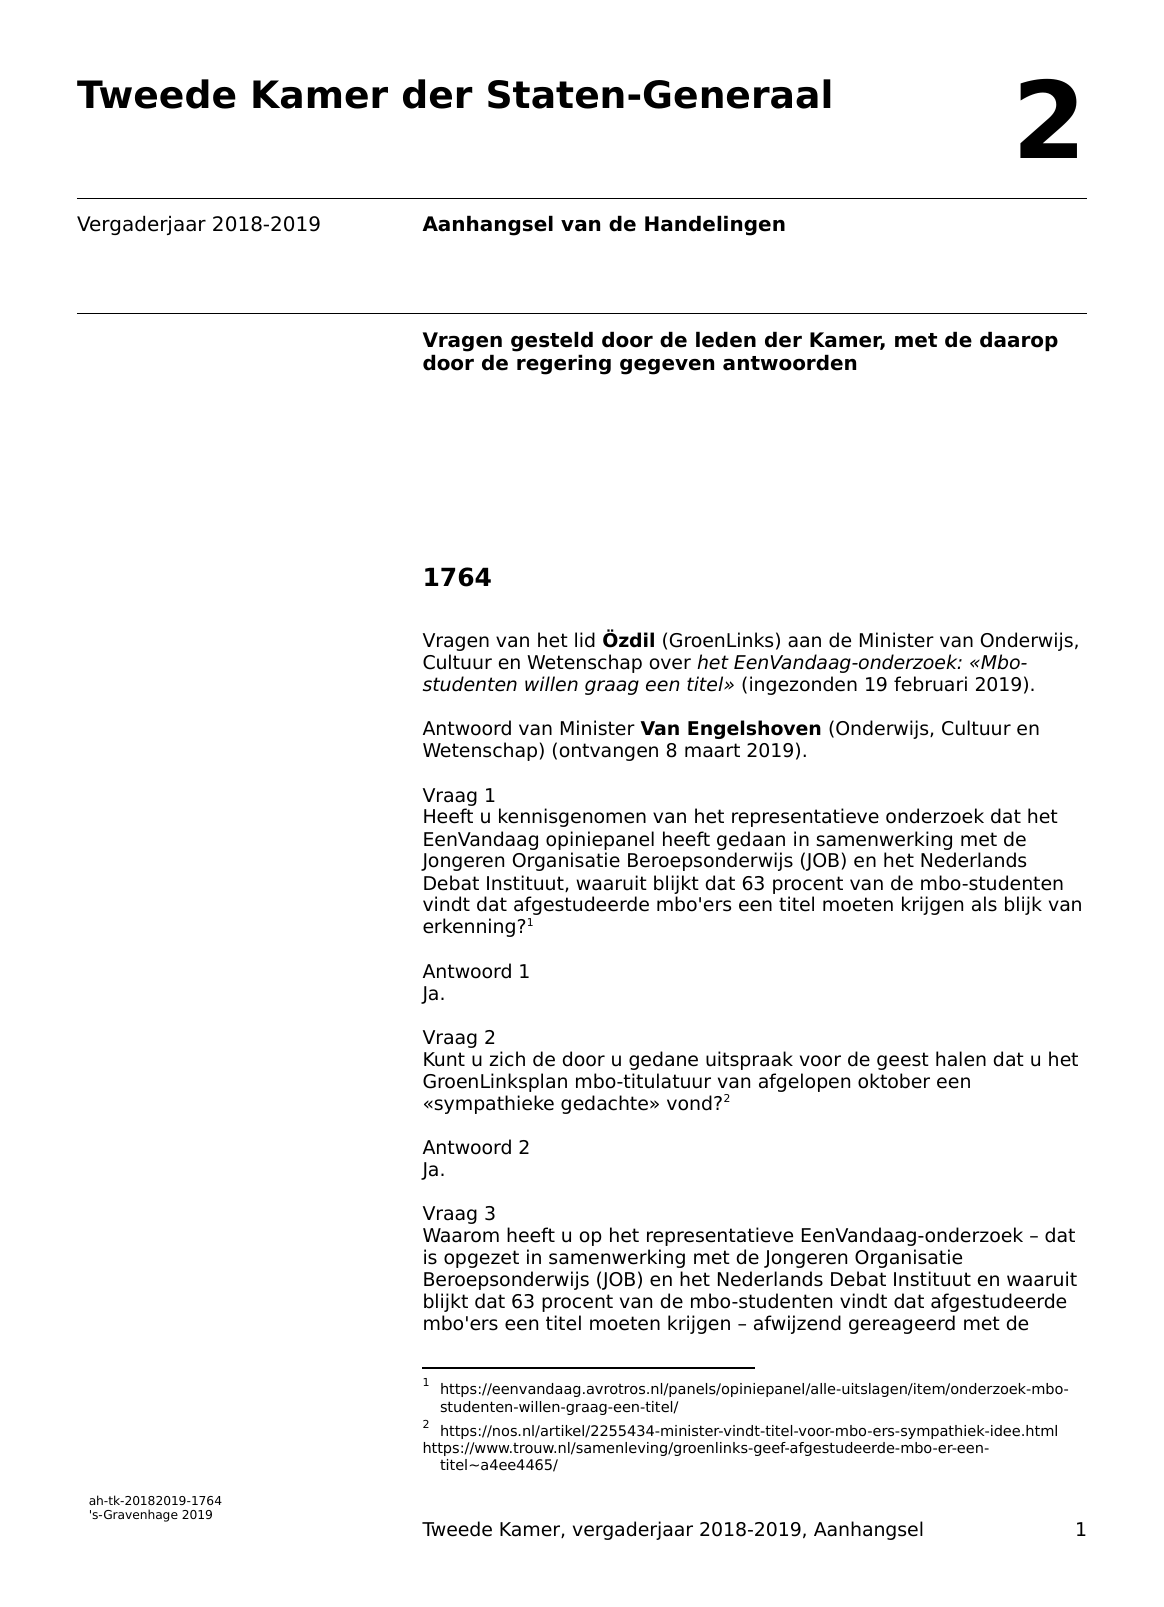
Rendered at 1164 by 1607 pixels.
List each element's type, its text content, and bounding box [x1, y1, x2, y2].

text Vraag 3 [422, 1203, 1087, 1225]
text Vraag 1 [422, 784, 1087, 806]
text Vragen van het lid Özdil (GroenLinks) aan de Minister van Onderwijs, Cultuur en Wetenschap over het EenVandaag-onderzoek: «Mbo-studenten willen graag een titel» (ingezonden 19 februari 2019). [422, 630, 1087, 696]
text ah-tk-20182019-1764 [88, 1494, 323, 1508]
text Kunt u zich de door u gedane uitspraak voor de geest halen dat u het GroenLinksplan mbo-titulatuur van afgelopen oktober een «sympathieke gedachte» vond? [422, 1049, 1087, 1114]
text Heeft u kennisgenomen van het representatieve onderzoek dat het EenVandaag opiniepanel heeft gedaan in samenwerking met de Jongeren Organisatie Beroepsonderwijs (JOB) en het Nederlands Debat Instituut, waaruit blijkt dat 63 procent van de mbo-studenten vindt dat afgestudeerde mbo'ers een titel moeten krijgen als blijk van erkenning? [422, 806, 1087, 938]
text https://nos.nl/artikel/2255434-minister-vindt-titel-voor-mbo-ers-sympathiek-idee.html [422, 1418, 1087, 1441]
table_cell [77, 314, 422, 375]
text Antwoord 1 [422, 961, 1087, 982]
text 1764 [422, 563, 1087, 592]
text 's-Gravenhage 2019 [88, 1508, 323, 1522]
table_cell Vragen gesteld door de leden der Kamer, met de daarop door de regering gegeven antwoorden [422, 314, 1087, 375]
text Antwoord 2 [422, 1137, 1087, 1159]
table_header 2 [886, 59, 1087, 198]
text Ja. [422, 982, 1087, 1004]
table_cell Aanhangsel van de Handelingen [422, 199, 1087, 313]
text https://eenvandaag.avrotros.nl/panels/opiniepanel/alle-uitslagen/item/onderzoek-mbo-studenten-willen-graag-een-titel/ [422, 1377, 1087, 1416]
text Vraag 2 [422, 1027, 1087, 1049]
table_header Tweede Kamer der Staten-Generaal [77, 59, 886, 198]
table_cell Vergaderjaar 2018-2019 [77, 199, 422, 313]
text Ja. [422, 1159, 1087, 1181]
text https://www.trouw.nl/samenleving/groenlinks-geef-afgestudeerde-mbo-er-een-titel~a4ee4465/ [422, 1441, 1087, 1474]
text Antwoord van Minister Van Engelshoven (Onderwijs, Cultuur en Wetenschap) (ontvangen 8 maart 2019). [422, 718, 1087, 762]
text Waarom heeft u op het representatieve EenVandaag-onderzoek – dat is opgezet in samenwerking met de Jongeren Organisatie Beroepsonderwijs (JOB) en het Nederlands Debat Instituut en waaruit blijkt dat 63 procent van de mbo-studenten vindt dat afgestudeerde mbo'ers een titel moeten krijgen – afwijzend gereageerd met de [422, 1225, 1087, 1335]
